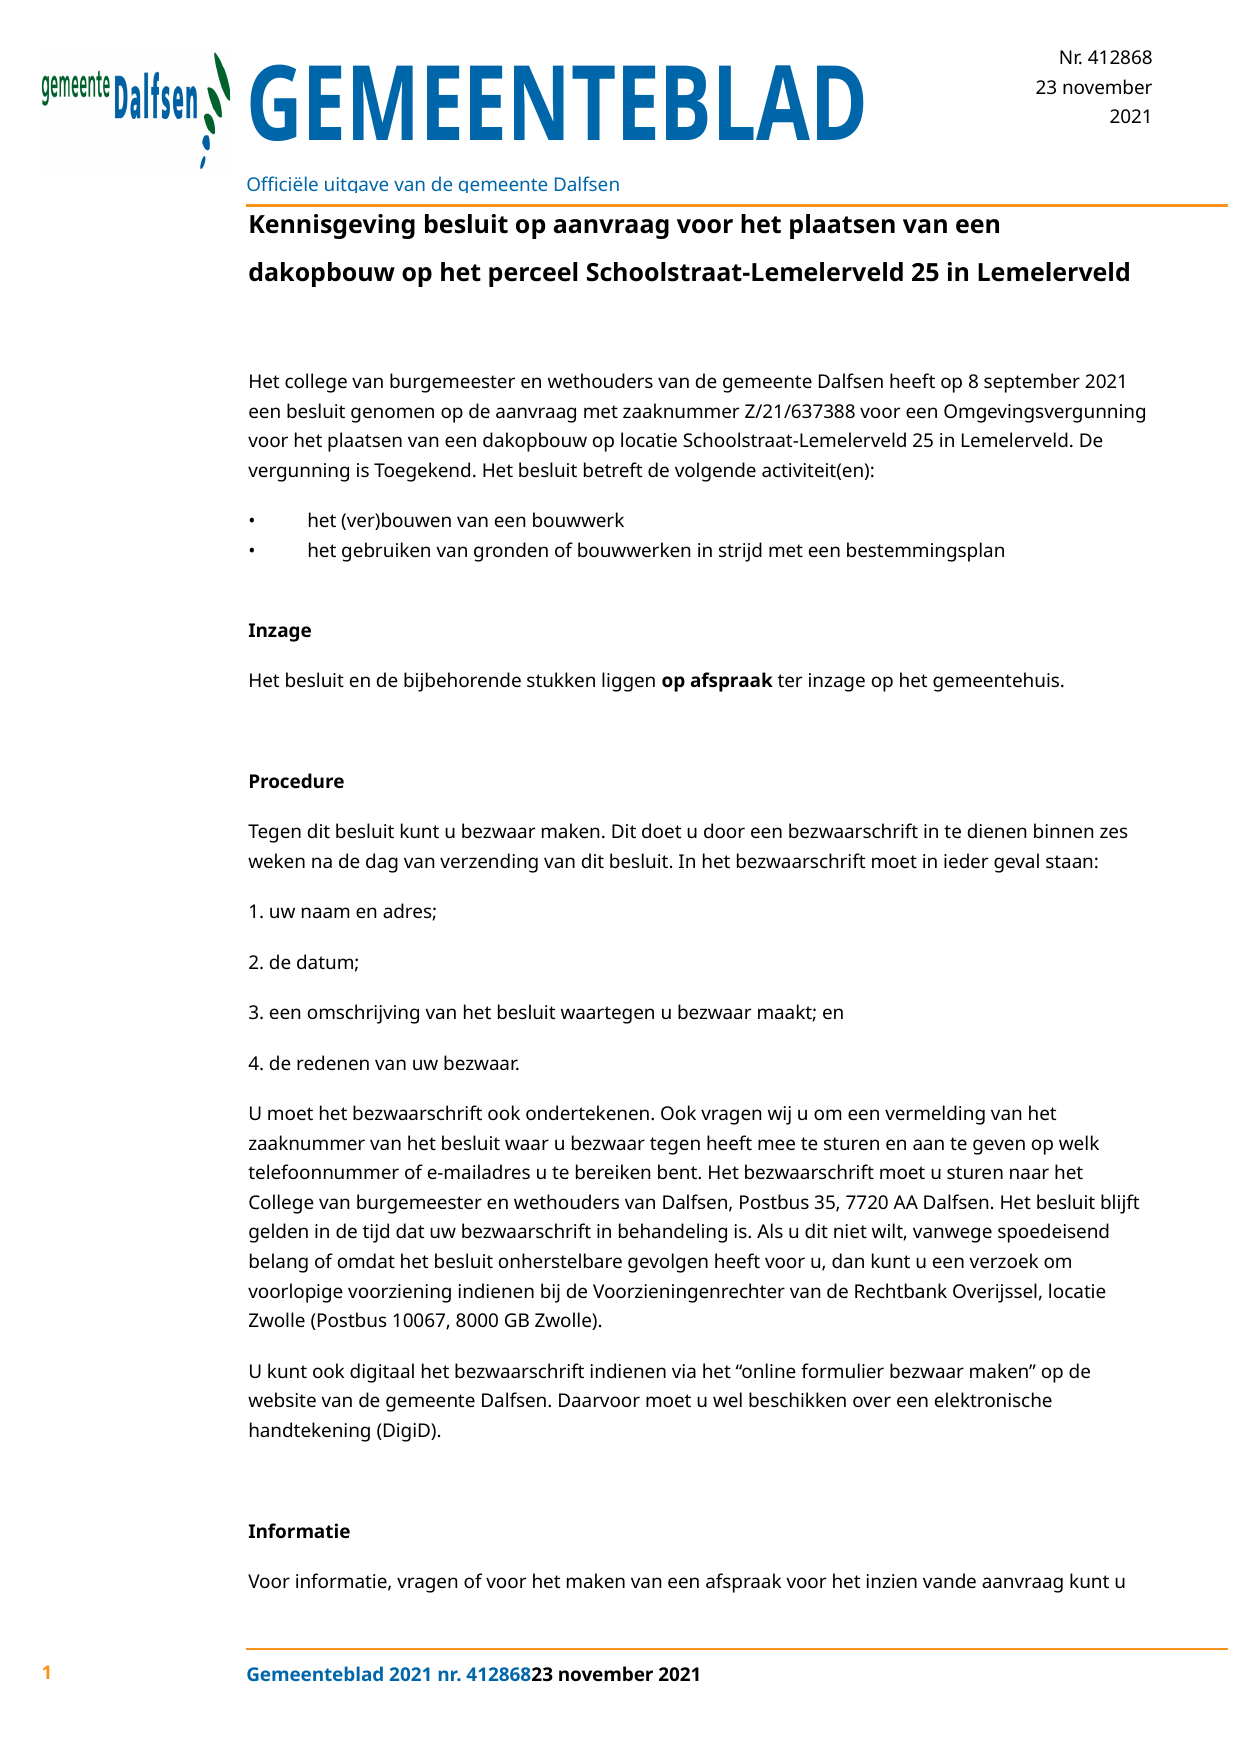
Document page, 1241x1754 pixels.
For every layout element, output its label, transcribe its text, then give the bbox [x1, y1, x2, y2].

text 1. uw naam en adres; [248, 899, 1152, 924]
text 3. een omschrijving van het besluit waartegen u bezwaar maakt; en [248, 999, 1152, 1025]
list het (ver)bouwen van een bouwwerk [248, 507, 1152, 533]
text Procedure [248, 768, 1152, 794]
text 2. de datum; [248, 949, 1152, 975]
list het gebruiken van gronden of bouwwerken in strijd met een bestemmingsplan [248, 537, 1152, 563]
text Het college van burgemeester en wethouders van de gemeente Dalfsen heeft op 8 september 2021 een besluit genomen op de aanvraag met zaaknummer Z/21/637388 voor een Omgevingsvergunning voor het plaatsen van een dakopbouw op locatie Schoolstraat-Lemelerveld 25 in Lemelerveld. De vergunning is Toegekend. Het besluit betreft de volgende activiteit(en): [248, 368, 1152, 483]
text U moet het bezwaarschrift ook ondertekenen. Ook vragen wij u om een vermelding van het zaaknummer van het besluit waar u bezwaar tegen heeft mee te sturen en aan te geven op welk telefoonnummer of e-mailadres u te bereiken bent. Het bezwaarschrift moet u sturen naar het College van burgemeester en wethouders van Dalfsen, Postbus 35, 7720 AA Dalfsen. Het besluit blijft gelden in de tijd dat uw bezwaarschrift in behandeling is. Als u dit niet wilt, vanwege spoedeisend belang of omdat het besluit onherstelbare gevolgen heeft voor u, dan kunt u een verzoek om voorlopige voorziening indienen bij de Voorzieningenrechter van de Rechtbank Overijssel, locatie Zwolle (Postbus 10067, 8000 GB Zwolle). [248, 1100, 1152, 1333]
text Het besluit en de bijbehorende stukken liggen op afspraak ter inzage op het gemeentehuis. [248, 667, 1152, 693]
text Kennisgeving besluit op aanvraag voor het plaatsen van een dakopbouw op het perceel Schoolstraat-Lemelerveld 25 in Lemelerveld [248, 207, 1152, 288]
text Voor informatie, vragen of voor het maken van een afspraak voor het inzien vande aanvraag kunt u [248, 1568, 1152, 1594]
text Tegen dit besluit kunt u bezwaar maken. Dit doet u door een bezwaarschrift in te dienen binnen zes weken na de dag van verzending van dit besluit. In het bezwaarschrift moet in ieder geval staan: [248, 819, 1152, 874]
text Informatie [248, 1518, 1152, 1544]
text Inzage [248, 617, 1152, 643]
text U kunt ook digitaal het bezwaarschrift indienen via het “online formulier bezwaar maken” op de website van de gemeente Dalfsen. Daarvoor moet u wel beschikken over een elektronische handtekening (DigiD). [248, 1358, 1152, 1443]
picture [41, 47, 231, 172]
text 4. de redenen van uw bezwaar. [248, 1050, 1152, 1076]
